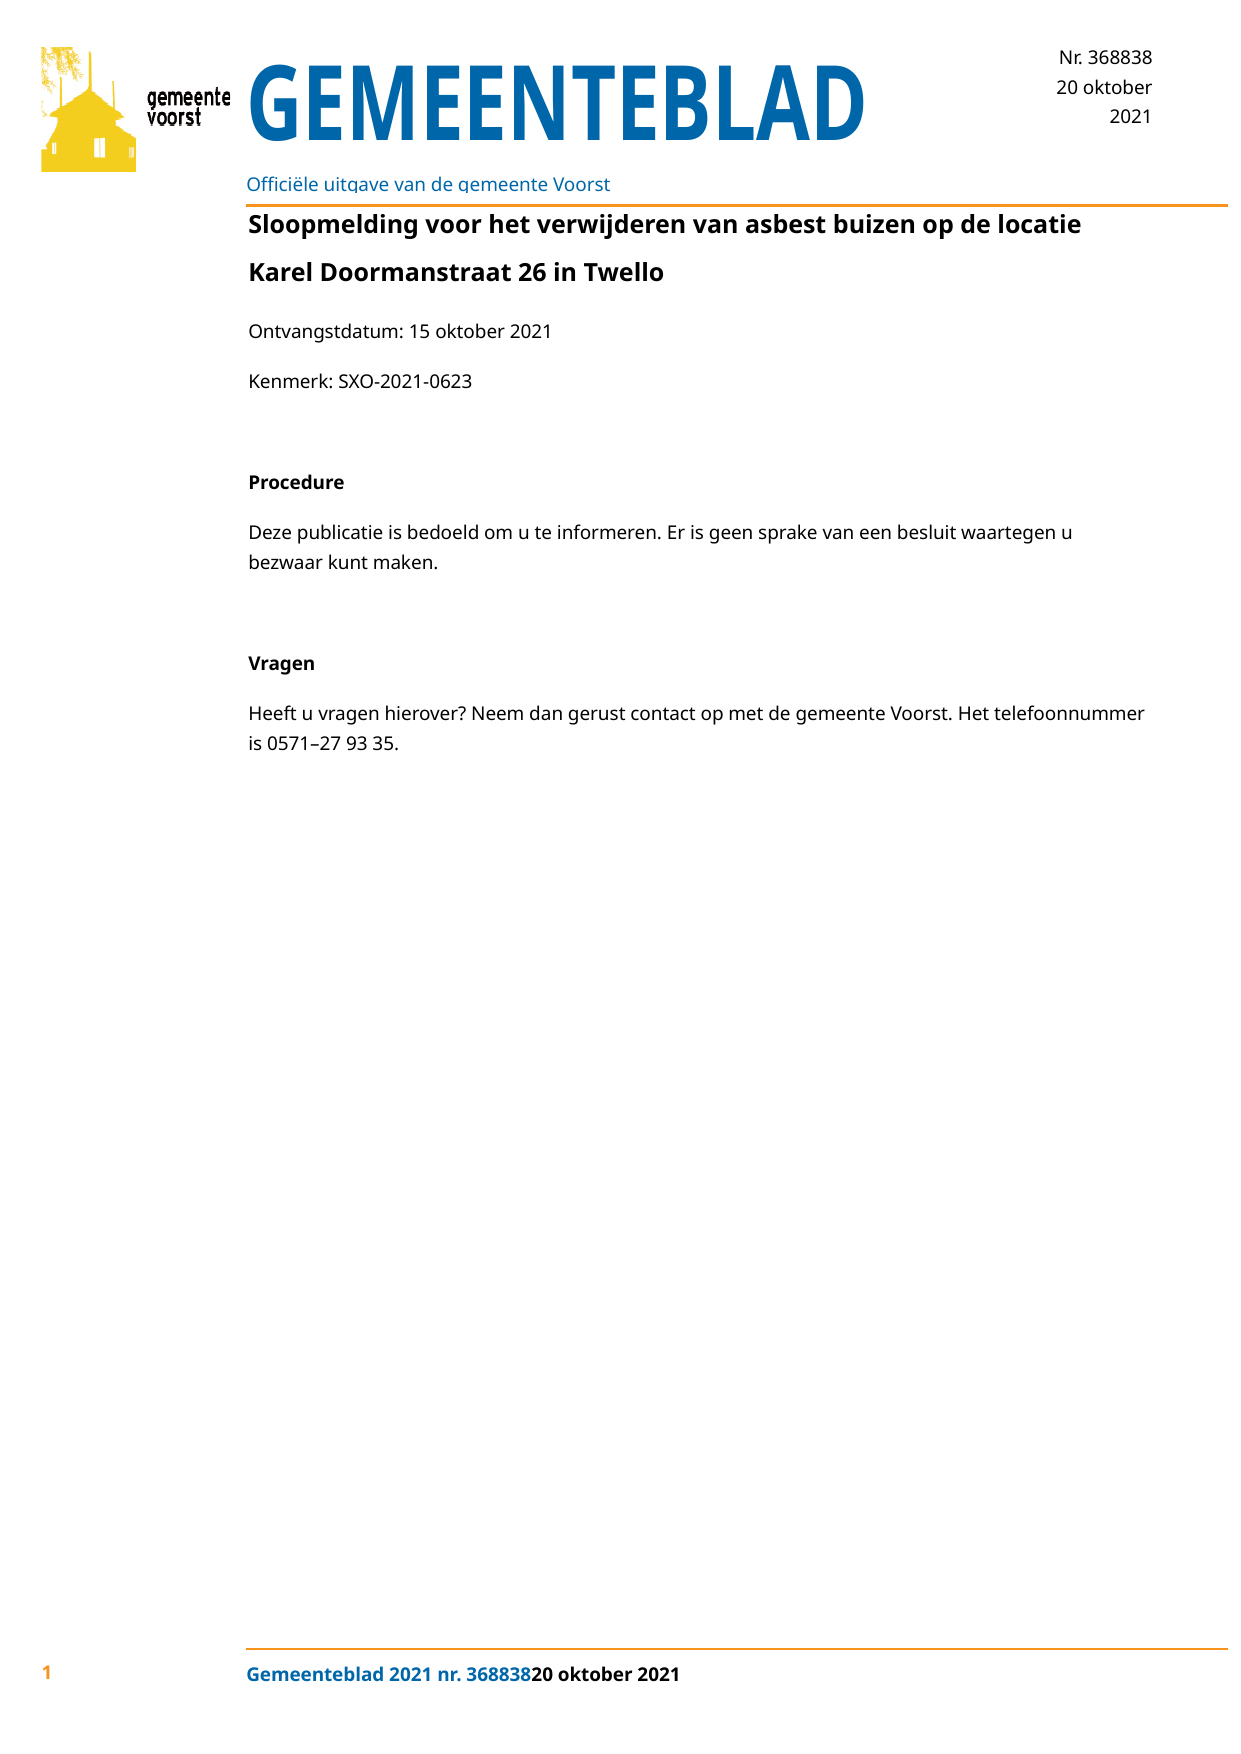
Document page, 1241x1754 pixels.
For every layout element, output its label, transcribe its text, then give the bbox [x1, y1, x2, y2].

picture [41, 47, 231, 172]
text Ontvangstdatum: 15 oktober 2021 [248, 318, 1152, 344]
text Heeft u vragen hierover? Neem dan gerust contact op met de gemeente Voorst. Het telefoonnummer is 0571–27 93 35. [248, 700, 1152, 756]
text Kenmerk: SXO-2021-0623 [248, 368, 1152, 394]
text Procedure [248, 469, 1152, 495]
text Sloopmelding voor het verwijderen van asbest buizen op de locatie Karel Doormanstraat 26 in Twello [248, 207, 1152, 288]
text Deze publicatie is bedoeld om u te informeren. Er is geen sprake van een besluit waartegen u bezwaar kunt maken. [248, 519, 1152, 575]
text Vragen [248, 650, 1152, 676]
